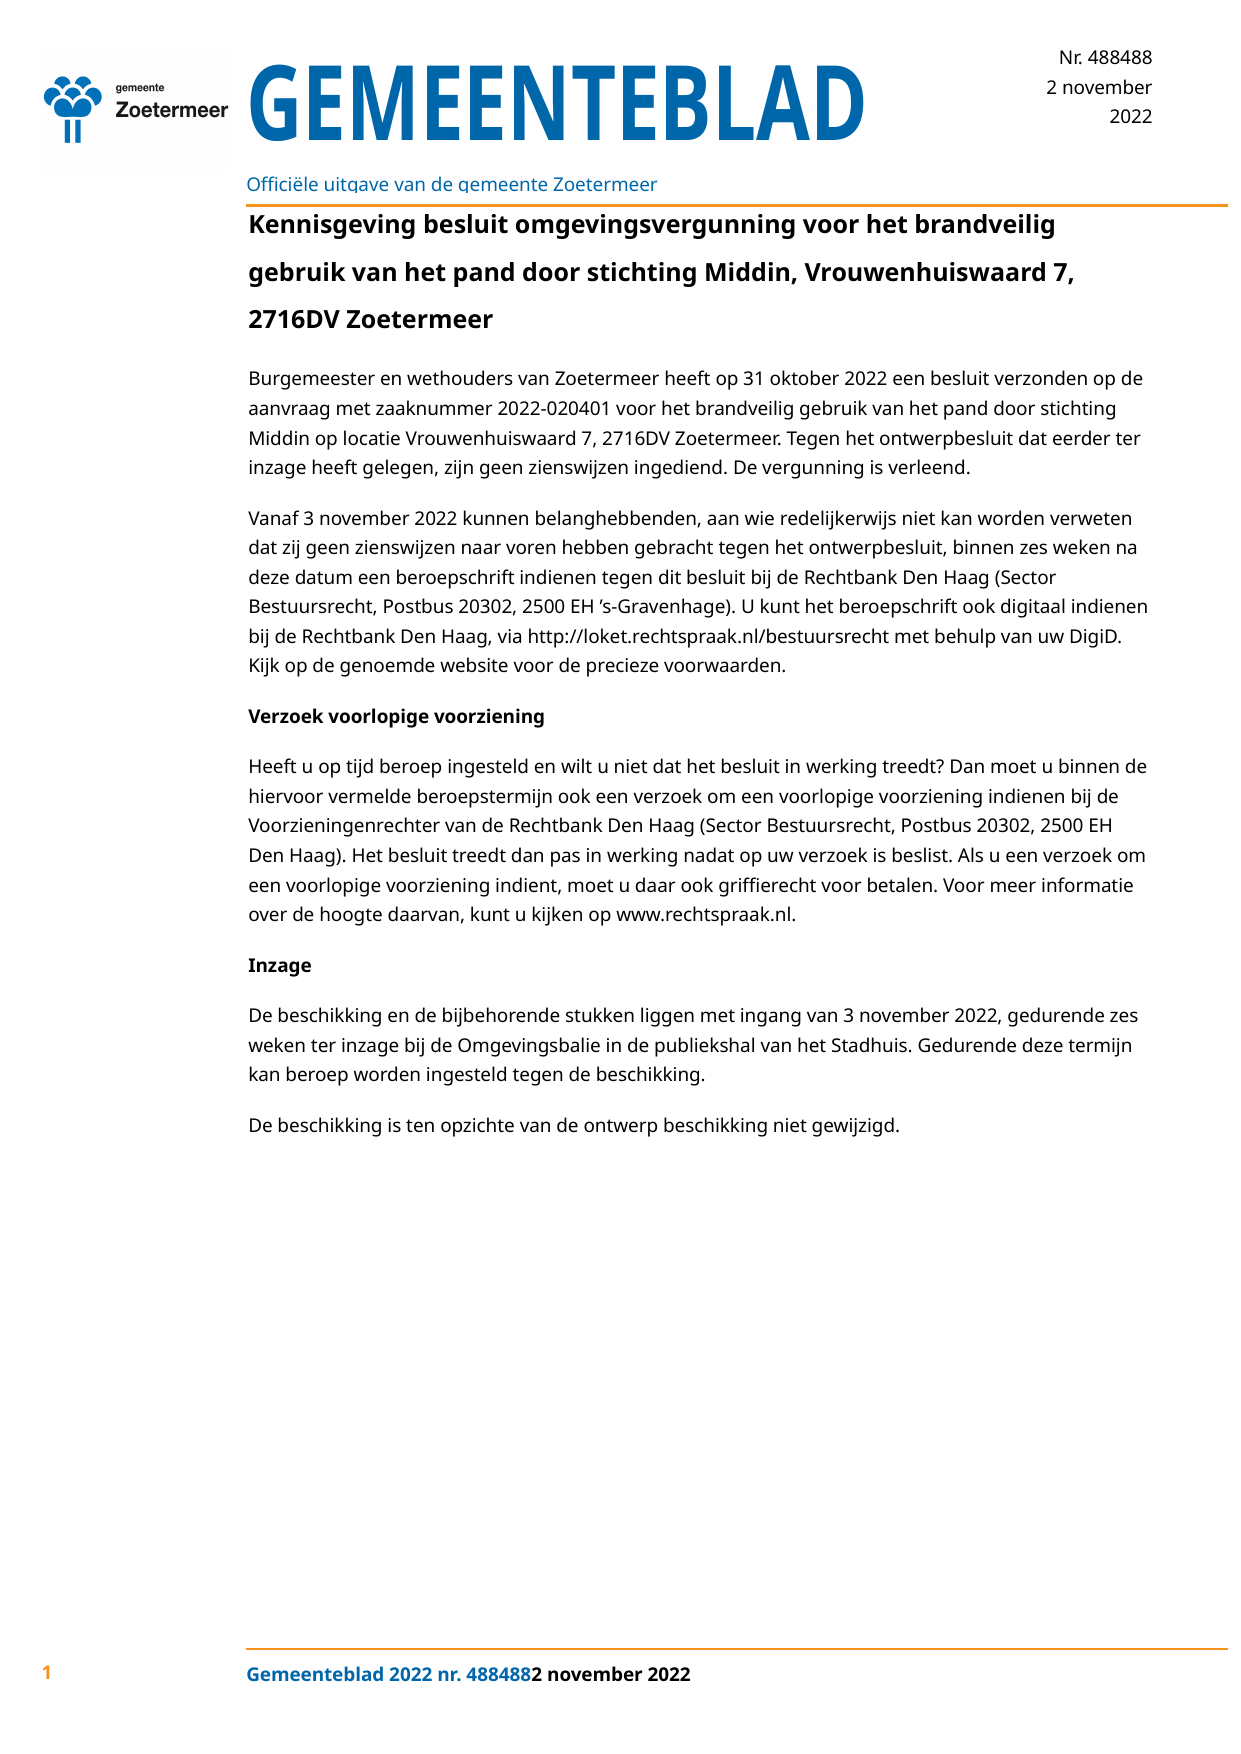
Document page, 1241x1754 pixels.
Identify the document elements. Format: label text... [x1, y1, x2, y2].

picture [41, 47, 231, 172]
text De beschikking is ten opzichte van de ontwerp beschikking niet gewijzigd. [248, 1112, 1152, 1137]
text De beschikking en de bijbehorende stukken liggen met ingang van 3 november 2022, gedurende zes weken ter inzage bij de Omgevingsbalie in de publiekshal van het Stadhuis. Gedurende deze termijn kan beroep worden ingesteld tegen de beschikking. [248, 1002, 1152, 1087]
text Heeft u op tijd beroep ingesteld en wilt u niet dat het besluit in werking treedt? Dan moet u binnen de hiervoor vermelde beroepstermijn ook een verzoek om een voorlopige voorziening indienen bij de Voorzieningenrechter van de Rechtbank Den Haag (Sector Bestuursrecht, Postbus 20302, 2500 EH Den Haag). Het besluit treedt dan pas in werking nadat op uw verzoek is beslist. Als u een verzoek om een voorlopige voorziening indient, moet u daar ook griffierecht voor betalen. Voor meer informatie over de hoogte daarvan, kunt u kijken op www.rechtspraak.nl. [248, 753, 1152, 927]
text Inzage [248, 952, 1152, 977]
text Verzoek voorlopige voorziening [248, 703, 1152, 729]
text Kennisgeving besluit omgevingsvergunning voor het brandveilig gebruik van het pand door stichting Middin, Vrouwenhuiswaard 7, 2716DV Zoetermeer [248, 207, 1152, 336]
text Vanaf 3 november 2022 kunnen belanghebbenden, aan wie redelijkerwijs niet kan worden verweten dat zij geen zienswijzen naar voren hebben gebracht tegen het ontwerpbesluit, binnen zes weken na deze datum een beroepschrift indienen tegen dit besluit bij de Rechtbank Den Haag (Sector Bestuursrecht, Postbus 20302, 2500 EH ’s-Gravenhage). U kunt het beroepschrift ook digitaal indienen bij de Rechtbank Den Haag, via http://loket.rechtspraak.nl/bestuursrecht met behulp van uw DigiD. Kijk op de genoemde website voor de precieze voorwaarden. [248, 505, 1152, 678]
text Burgemeester en wethouders van Zoetermeer heeft op 31 oktober 2022 een besluit verzonden op de aanvraag met zaaknummer 2022-020401 voor het brandveilig gebruik van het pand door stichting Middin op locatie Vrouwenhuiswaard 7, 2716DV Zoetermeer. Tegen het ontwerpbesluit dat eerder ter inzage heeft gelegen, zijn geen zienswijzen ingediend. De vergunning is verleend. [248, 366, 1152, 480]
